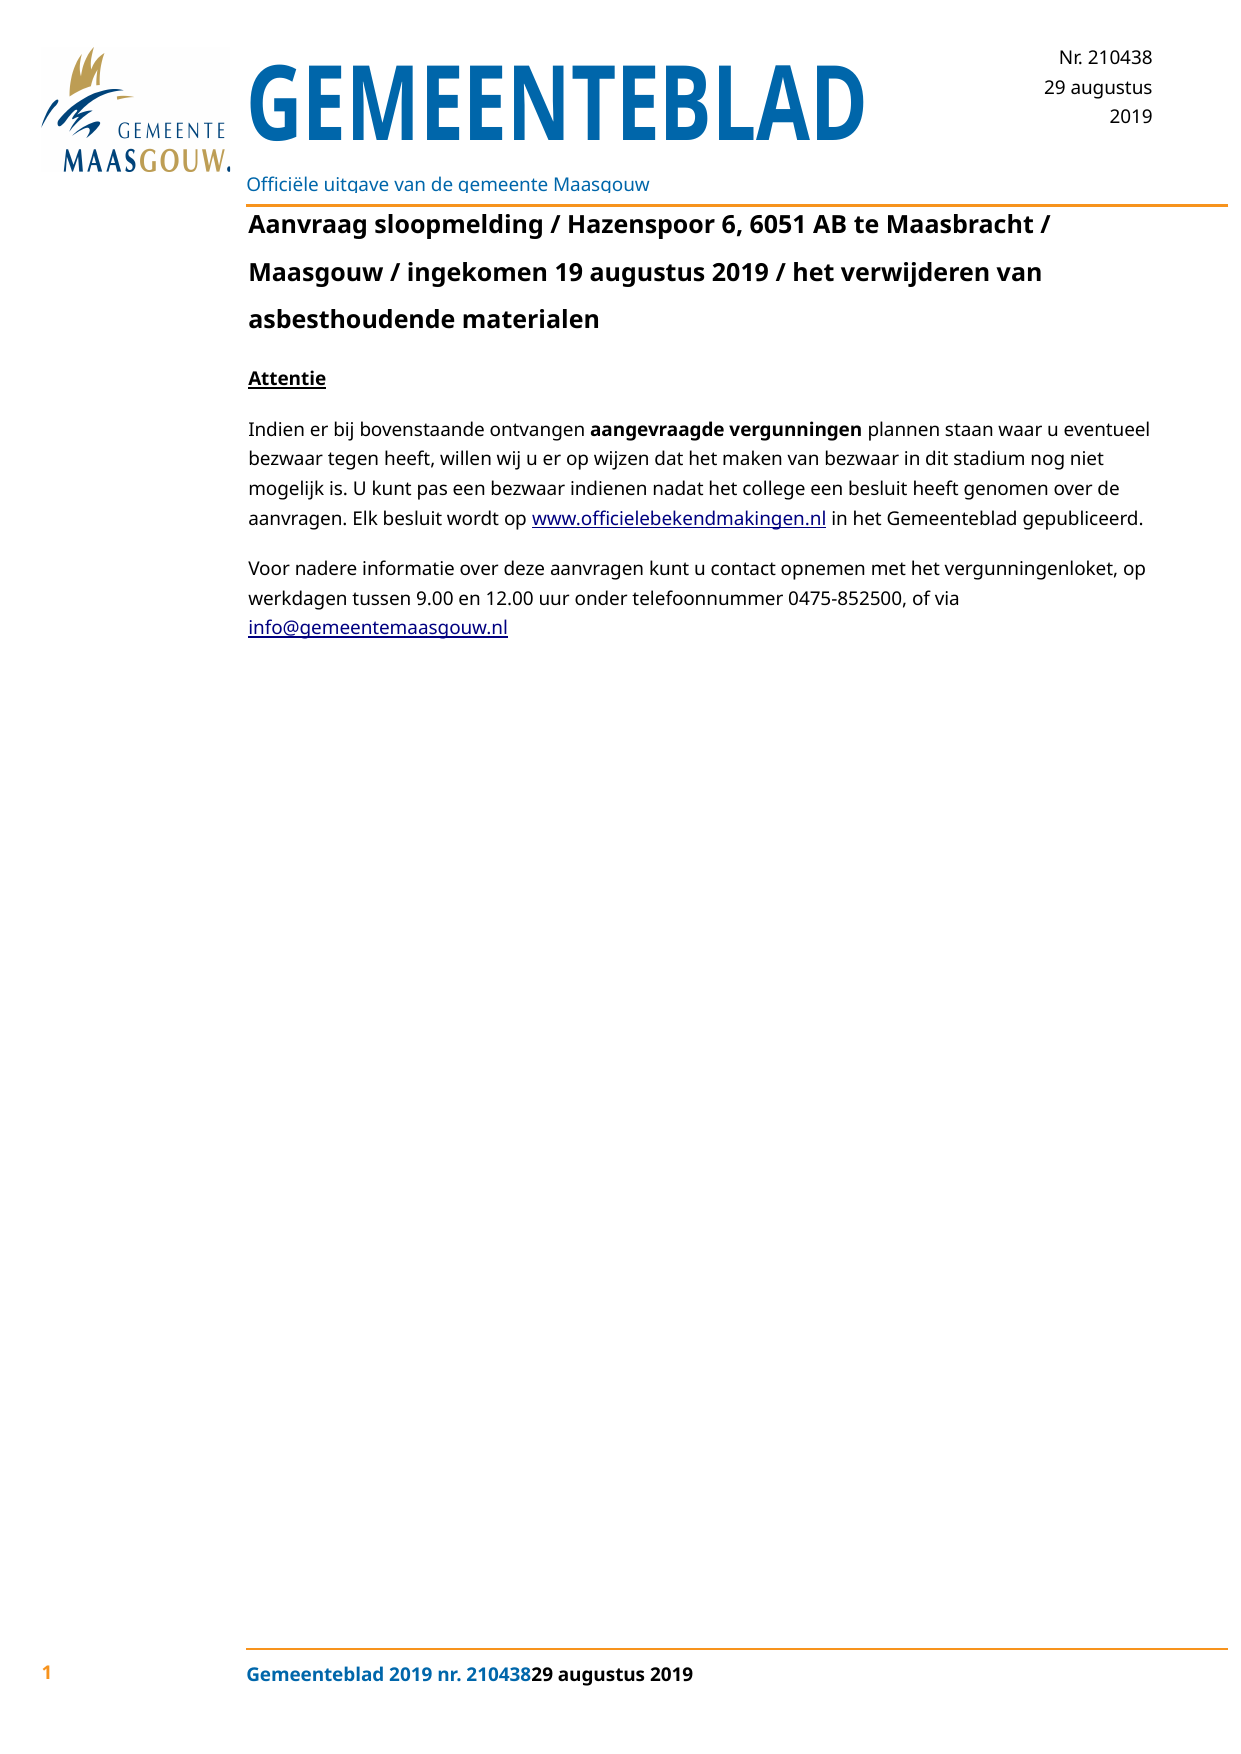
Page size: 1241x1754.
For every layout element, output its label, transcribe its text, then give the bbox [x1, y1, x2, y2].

text Voor nadere informatie over deze aanvragen kunt u contact opnemen met het vergunningenloket, op werkdagen tussen 9.00 en 12.00 uur onder telefoonnummer 0475-852500, of via info@gemeentemaasgouw.nl [248, 555, 1152, 640]
text Attentie [248, 366, 1152, 391]
text Aanvraag sloopmelding / Hazenspoor 6, 6051 AB te Maasbracht / Maasgouw / ingekomen 19 augustus 2019 / het verwijderen van asbesthoudende materialen [248, 207, 1152, 336]
text Indien er bij bovenstaande ontvangen aangevraagde vergunningen plannen staan waar u eventueel bezwaar tegen heeft, willen wij u er op wijzen dat het maken van bezwaar in dit stadium nog niet mogelijk is. U kunt pas een bezwaar indienen nadat het college een besluit heeft genomen over de aanvragen. Elk besluit wordt op www.officielebekendmakingen.nl in het Gemeenteblad gepubliceerd. [248, 416, 1152, 530]
picture [41, 47, 231, 172]
